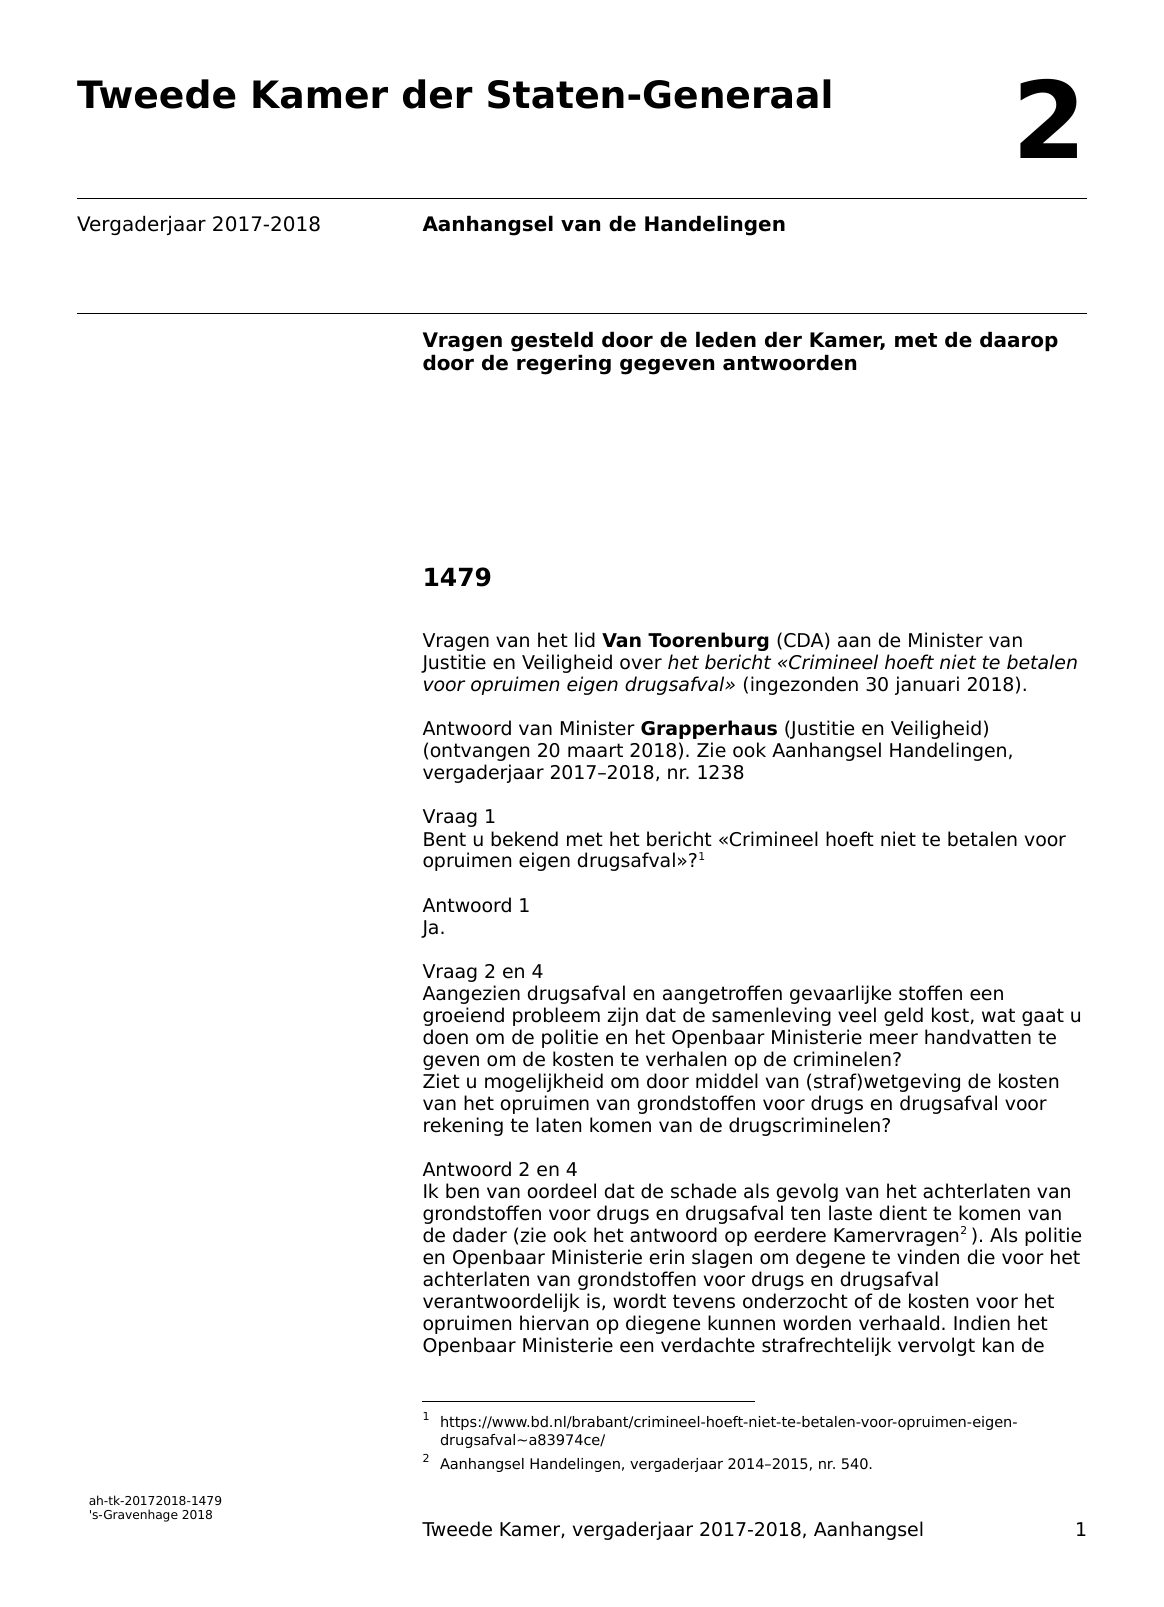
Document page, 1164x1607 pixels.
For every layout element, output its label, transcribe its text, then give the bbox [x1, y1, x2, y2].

table_cell [77, 314, 422, 375]
table_cell Aanhangsel van de Handelingen [422, 199, 1087, 313]
table_cell Vergaderjaar 2017-2018 [77, 199, 422, 313]
text Ja. [422, 917, 1087, 938]
text Vragen van het lid Van Toorenburg (CDA) aan de Minister van Justitie en Veiligheid over het bericht «Crimineel hoeft niet te betalen voor opruimen eigen drugsafval» (ingezonden 30 januari 2018). [422, 630, 1087, 696]
text 's-Gravenhage 2018 [88, 1508, 323, 1522]
table_cell Vragen gesteld door de leden der Kamer, met de daarop door de regering gegeven antwoorden [422, 314, 1087, 375]
text Bent u bekend met het bericht «Crimineel hoeft niet te betalen voor opruimen eigen drugsafval»? [422, 828, 1087, 872]
text Antwoord 2 en 4 [422, 1159, 1087, 1181]
text Vraag 2 en 4 [422, 961, 1087, 983]
text Aanhangsel Handelingen, vergaderjaar 2014–2015, nr. 540. [422, 1452, 1087, 1474]
text Vraag 1 [422, 806, 1087, 828]
text Aangezien drugsafval en aangetroffen gevaarlijke stoffen een groeiend probleem zijn dat de samenleving veel geld kost, wat gaat u doen om de politie en het Openbaar Ministerie meer handvatten te geven om de kosten te verhalen op de criminelen? [422, 983, 1087, 1071]
table_header 2 [886, 59, 1087, 198]
text Ik ben van oordeel dat de schade als gevolg van het achterlaten van grondstoffen voor drugs en drugsafval ten laste dient te komen van de dader (zie ook het antwoord op eerdere Kamervragen). Als politie en Openbaar Ministerie erin slagen om degene te vinden die voor het achterlaten van grondstoffen voor drugs en drugsafval verantwoordelijk is, wordt tevens onderzocht of de kosten voor het opruimen hiervan op diegene kunnen worden verhaald. Indien het Openbaar Ministerie een verdachte strafrechtelijk vervolgt kan de [422, 1181, 1087, 1357]
text Antwoord van Minister Grapperhaus (Justitie en Veiligheid) (ontvangen 20 maart 2018). Zie ook Aanhangsel Handelingen, vergaderjaar 2017–2018, nr. 1238 [422, 718, 1087, 784]
text ah-tk-20172018-1479 [88, 1494, 323, 1508]
text Antwoord 1 [422, 894, 1087, 917]
text https://www.bd.nl/brabant/crimineel-hoeft-niet-te-betalen-voor-opruimen-eigen-drugsafval~a83974ce/ [422, 1410, 1087, 1449]
text Ziet u mogelijkheid om door middel van (straf)wetgeving de kosten van het opruimen van grondstoffen voor drugs en drugsafval voor rekening te laten komen van de drugscriminelen? [422, 1071, 1087, 1137]
text 1479 [422, 563, 1087, 592]
table_header Tweede Kamer der Staten-Generaal [77, 59, 886, 198]
